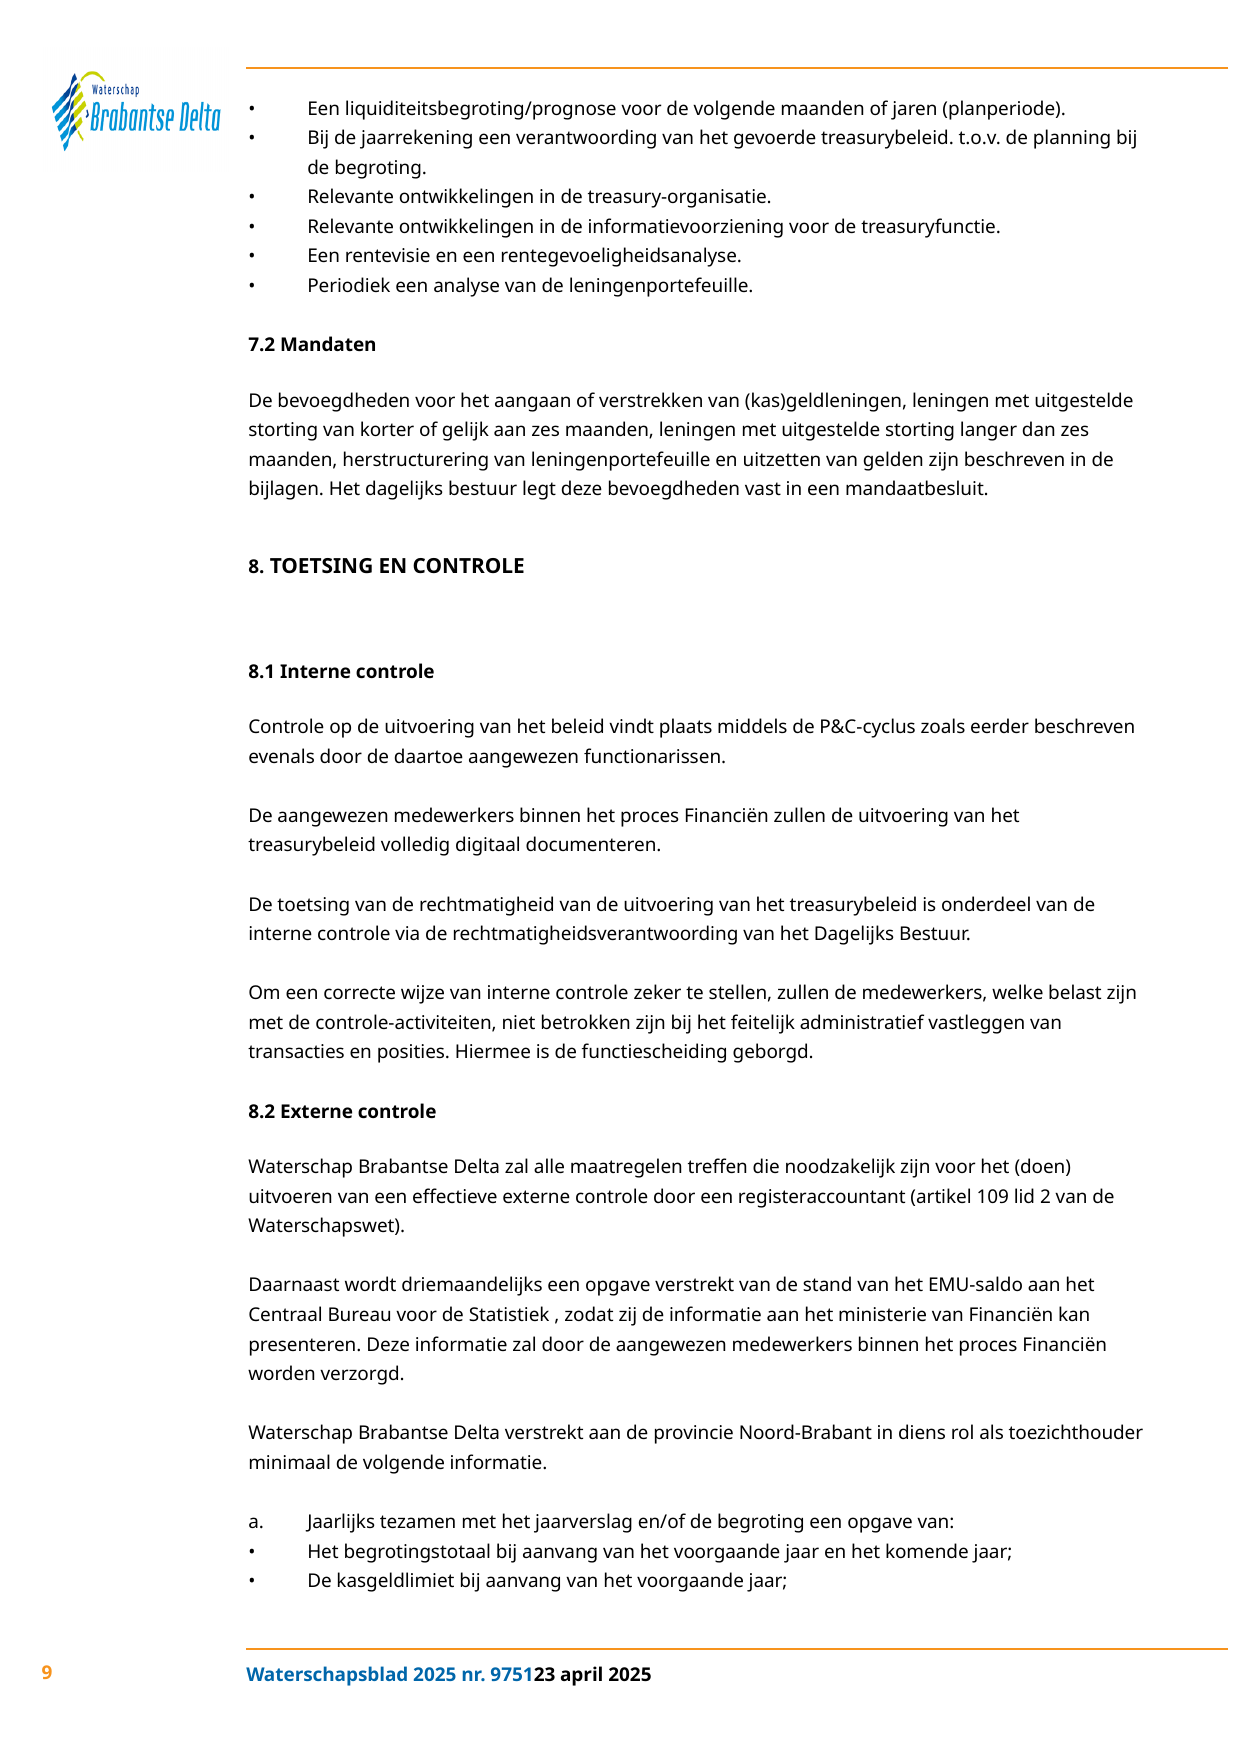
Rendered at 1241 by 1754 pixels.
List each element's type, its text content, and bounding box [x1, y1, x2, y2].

list Relevante ontwikkelingen in de treasury-organisatie. [248, 183, 1152, 209]
text 8.2 Externe controle [248, 1098, 1152, 1124]
list Een rentevisie en een rentegevoeligheidsanalyse. [248, 243, 1152, 268]
text Controle op de uitvoering van het beleid vindt plaats middels de P&C-cyclus zoals eerder beschreven evenals door de daartoe aangewezen functionarissen. [248, 713, 1152, 769]
list Relevante ontwikkelingen in de informatievoorziening voor de treasuryfunctie. [248, 213, 1152, 239]
list Het begrotingstotaal bij aanvang van het voorgaande jaar en het komende jaar; [248, 1538, 1152, 1563]
list Periodiek een analyse van de leningenportefeuille. [248, 272, 1152, 298]
list Bij de jaarrekening een verantwoording van het gevoerde treasurybeleid. t.o.v. de planning bij de begroting. [248, 124, 1152, 180]
list Een liquiditeitsbegroting/prognose voor de volgende maanden of jaren (planperiode). [248, 95, 1152, 121]
text De bevoegdheden voor het aangaan of verstrekken van (kas)geldleningen, leningen met uitgestelde storting van korter of gelijk aan zes maanden, leningen met uitgestelde storting langer dan zes maanden, herstructurering van leningenportefeuille en uitzetten van gelden zijn beschreven in de bijlagen. Het dagelijks bestuur legt deze bevoegdheden vast in een mandaatbesluit. [248, 387, 1152, 501]
text De aangewezen medewerkers binnen het proces Financiën zullen de uitvoering van het treasurybeleid volledig digitaal documenteren. [248, 802, 1152, 857]
list De kasgeldlimiet bij aanvang van het voorgaande jaar; [248, 1567, 1152, 1593]
picture [41, 47, 231, 172]
text Daarnaast wordt driemaandelijks een opgave verstrekt van de stand van het EMU-saldo aan het Centraal Bureau voor de Statistiek , zodat zij de informatie aan het ministerie van Financiën kan presenteren. Deze informatie zal door de aangewezen medewerkers binnen het proces Financiën worden verzorgd. [248, 1272, 1152, 1386]
text Om een correcte wijze van interne controle zeker te stellen, zullen de medewerkers, welke belast zijn met de controle-activiteiten, niet betrokken zijn bij het feitelijk administratief vastleggen van transacties en posities. Hiermee is de functiescheiding geborgd. [248, 979, 1152, 1064]
text 7.2 Mandaten [248, 331, 1152, 357]
text 8.1 Interne controle [248, 658, 1152, 684]
text Waterschap Brabantse Delta verstrekt aan de provincie Noord-Brabant in diens rol als toezichthouder minimaal de volgende informatie. [248, 1419, 1152, 1475]
text Waterschap Brabantse Delta zal alle maatregelen treffen die noodzakelijk zijn voor het (doen) uitvoeren van een effectieve externe controle door een registeraccountant (artikel 109 lid 2 van de Waterschapswet). [248, 1153, 1152, 1238]
text De toetsing van de rechtmatigheid van de uitvoering van het treasurybeleid is onderdeel van de interne controle via de rechtmatigheidsverantwoording van het Dagelijks Bestuur. [248, 891, 1152, 946]
list Jaarlijks tezamen met het jaarverslag en/of de begroting een opgave van: [248, 1508, 1152, 1534]
text 8. TOETSING EN CONTROLE [248, 551, 1152, 579]
